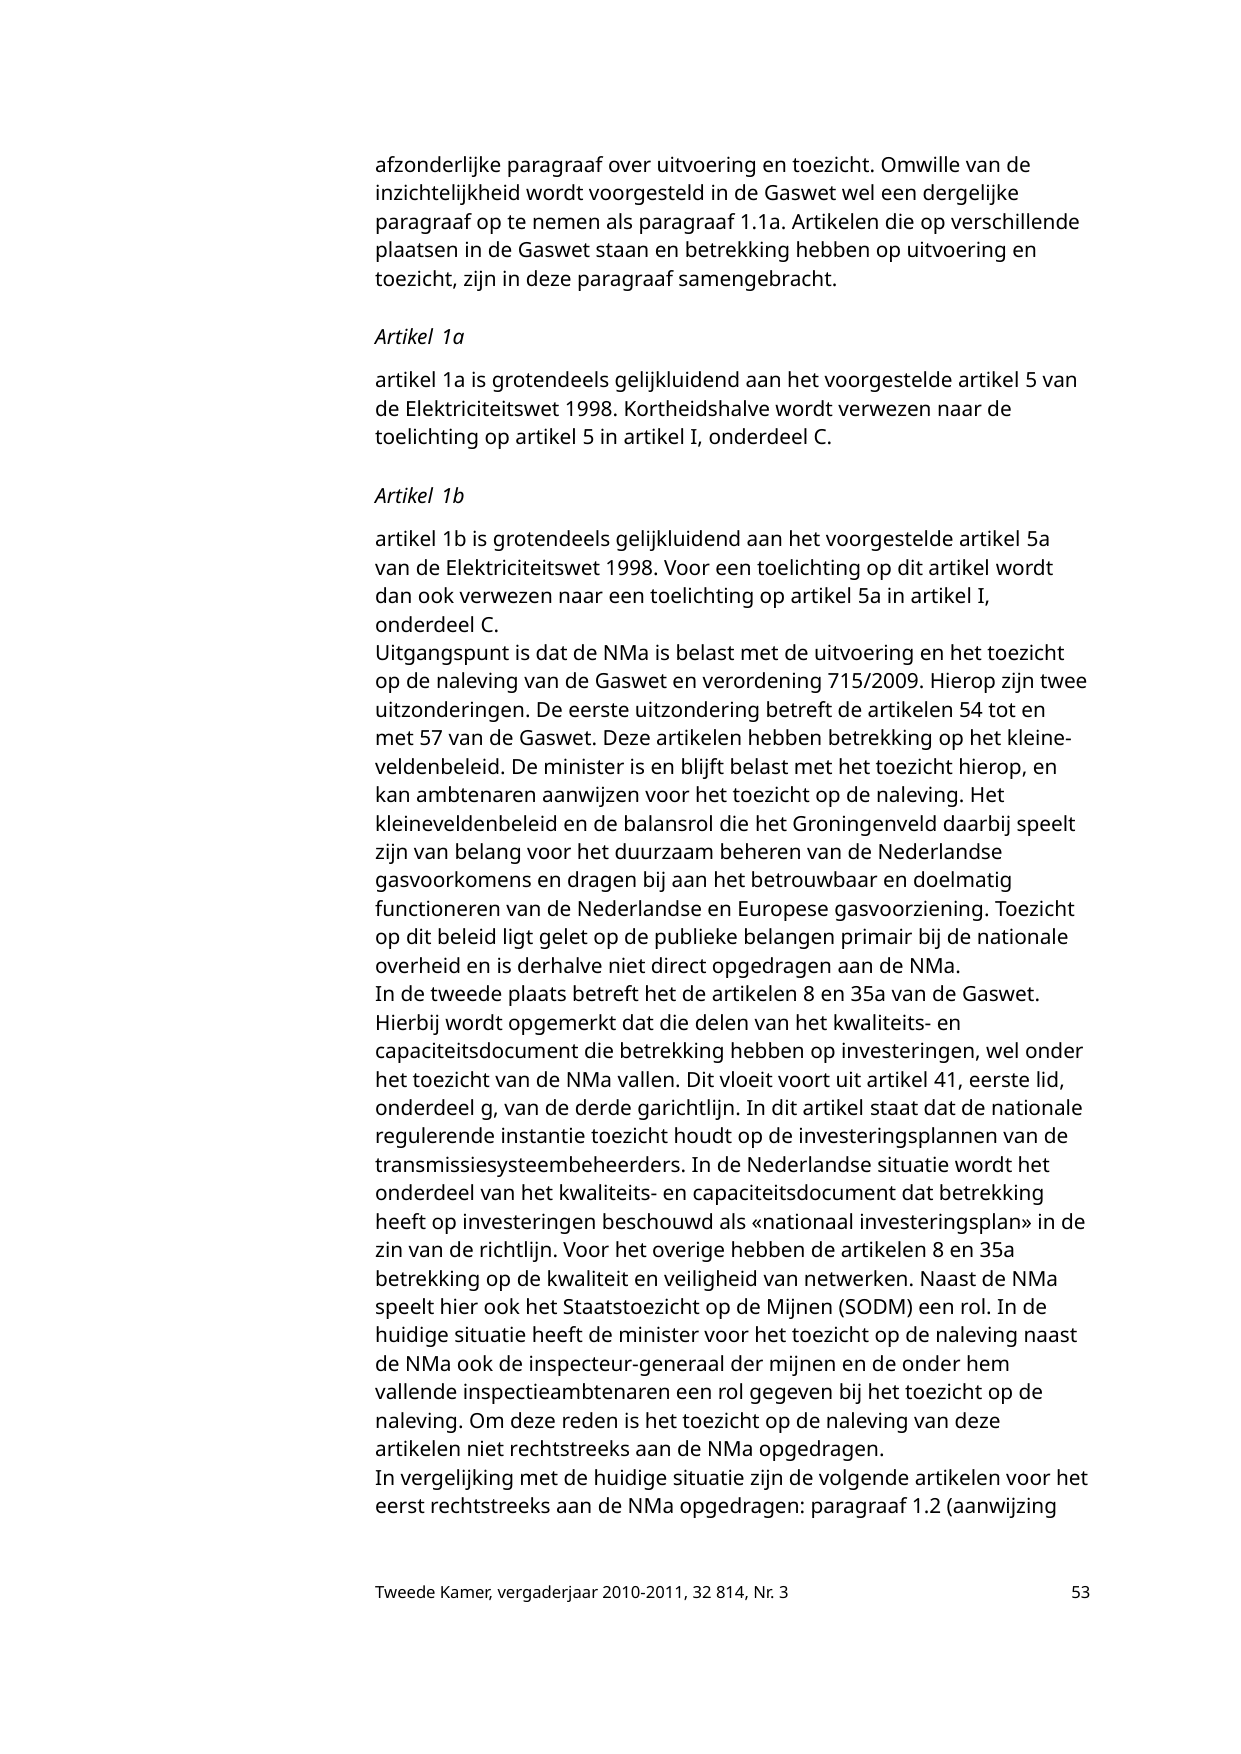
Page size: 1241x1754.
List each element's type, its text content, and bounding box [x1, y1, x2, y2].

text afzonderlijke paragraaf over uitvoering en toezicht. Omwille van de inzichtelijkheid wordt voorgesteld in de Gaswet wel een dergelijke paragraaf op te nemen als paragraaf 1.1a. Artikelen die op verschillende plaatsen in de Gaswet staan en betrekking hebben op uitvoering en toezicht, zijn in deze paragraaf samengebracht. [375, 150, 1090, 292]
text Artikel 1a [375, 322, 1090, 351]
text In de tweede plaats betreft het de artikelen 8 en 35a van de Gaswet. Hierbij wordt opgemerkt dat die delen van het kwaliteits- en capaciteitsdocument die betrekking hebben op investeringen, wel onder het toezicht van de NMa vallen. Dit vloeit voort uit artikel 41, eerste lid, onderdeel g, van de derde garichtlijn. In dit artikel staat dat de nationale regulerende instantie toezicht houdt op de investeringsplannen van de transmissiesysteembeheerders. In de Nederlandse situatie wordt het onderdeel van het kwaliteits- en capaciteitsdocument dat betrekking heeft op investeringen beschouwd als «nationaal investeringsplan» in de zin van de richtlijn. Voor het overige hebben de artikelen 8 en 35a betrekking op de kwaliteit en veiligheid van netwerken. Naast de NMa speelt hier ook het Staatstoezicht op de Mijnen (SODM) een rol. In de huidige situatie heeft de minister voor het toezicht op de naleving naast de NMa ook de inspecteur-generaal der mijnen en de onder hem vallende inspectieambtenaren een rol gegeven bij het toezicht op de naleving. Om deze reden is het toezicht op de naleving van deze artikelen niet rechtstreeks aan de NMa opgedragen. [375, 979, 1090, 1463]
text In vergelijking met de huidige situatie zijn de volgende artikelen voor het eerst rechtstreeks aan de NMa opgedragen: paragraaf 1.2 (aanwijzing [375, 1463, 1090, 1520]
text Uitgangspunt is dat de NMa is belast met de uitvoering en het toezicht op de naleving van de Gaswet en verordening 715/2009. Hierop zijn twee uitzonderingen. De eerste uitzondering betreft de artikelen 54 tot en met 57 van de Gaswet. Deze artikelen hebben betrekking op het kleine-veldenbeleid. De minister is en blijft belast met het toezicht hierop, en kan ambtenaren aanwijzen voor het toezicht op de naleving. Het kleineveldenbeleid en de balansrol die het Groningenveld daarbij speelt zijn van belang voor het duurzaam beheren van de Nederlandse gasvoorkomens en dragen bij aan het betrouwbaar en doelmatig functioneren van de Nederlandse en Europese gasvoorziening. Toezicht op dit beleid ligt gelet op de publieke belangen primair bij de nationale overheid en is derhalve niet direct opgedragen aan de NMa. [375, 638, 1090, 979]
text artikel 1a is grotendeels gelijkluidend aan het voorgestelde artikel 5 van de Elektriciteitswet 1998. Kortheidshalve wordt verwezen naar de toelichting op artikel 5 in artikel I, onderdeel C. [375, 366, 1090, 451]
text artikel 1b is grotendeels gelijkluidend aan het voorgestelde artikel 5a van de Elektriciteitswet 1998. Voor een toelichting op dit artikel wordt dan ook verwezen naar een toelichting op artikel 5a in artikel I, onderdeel C. [375, 524, 1090, 638]
text Artikel 1b [375, 481, 1090, 509]
